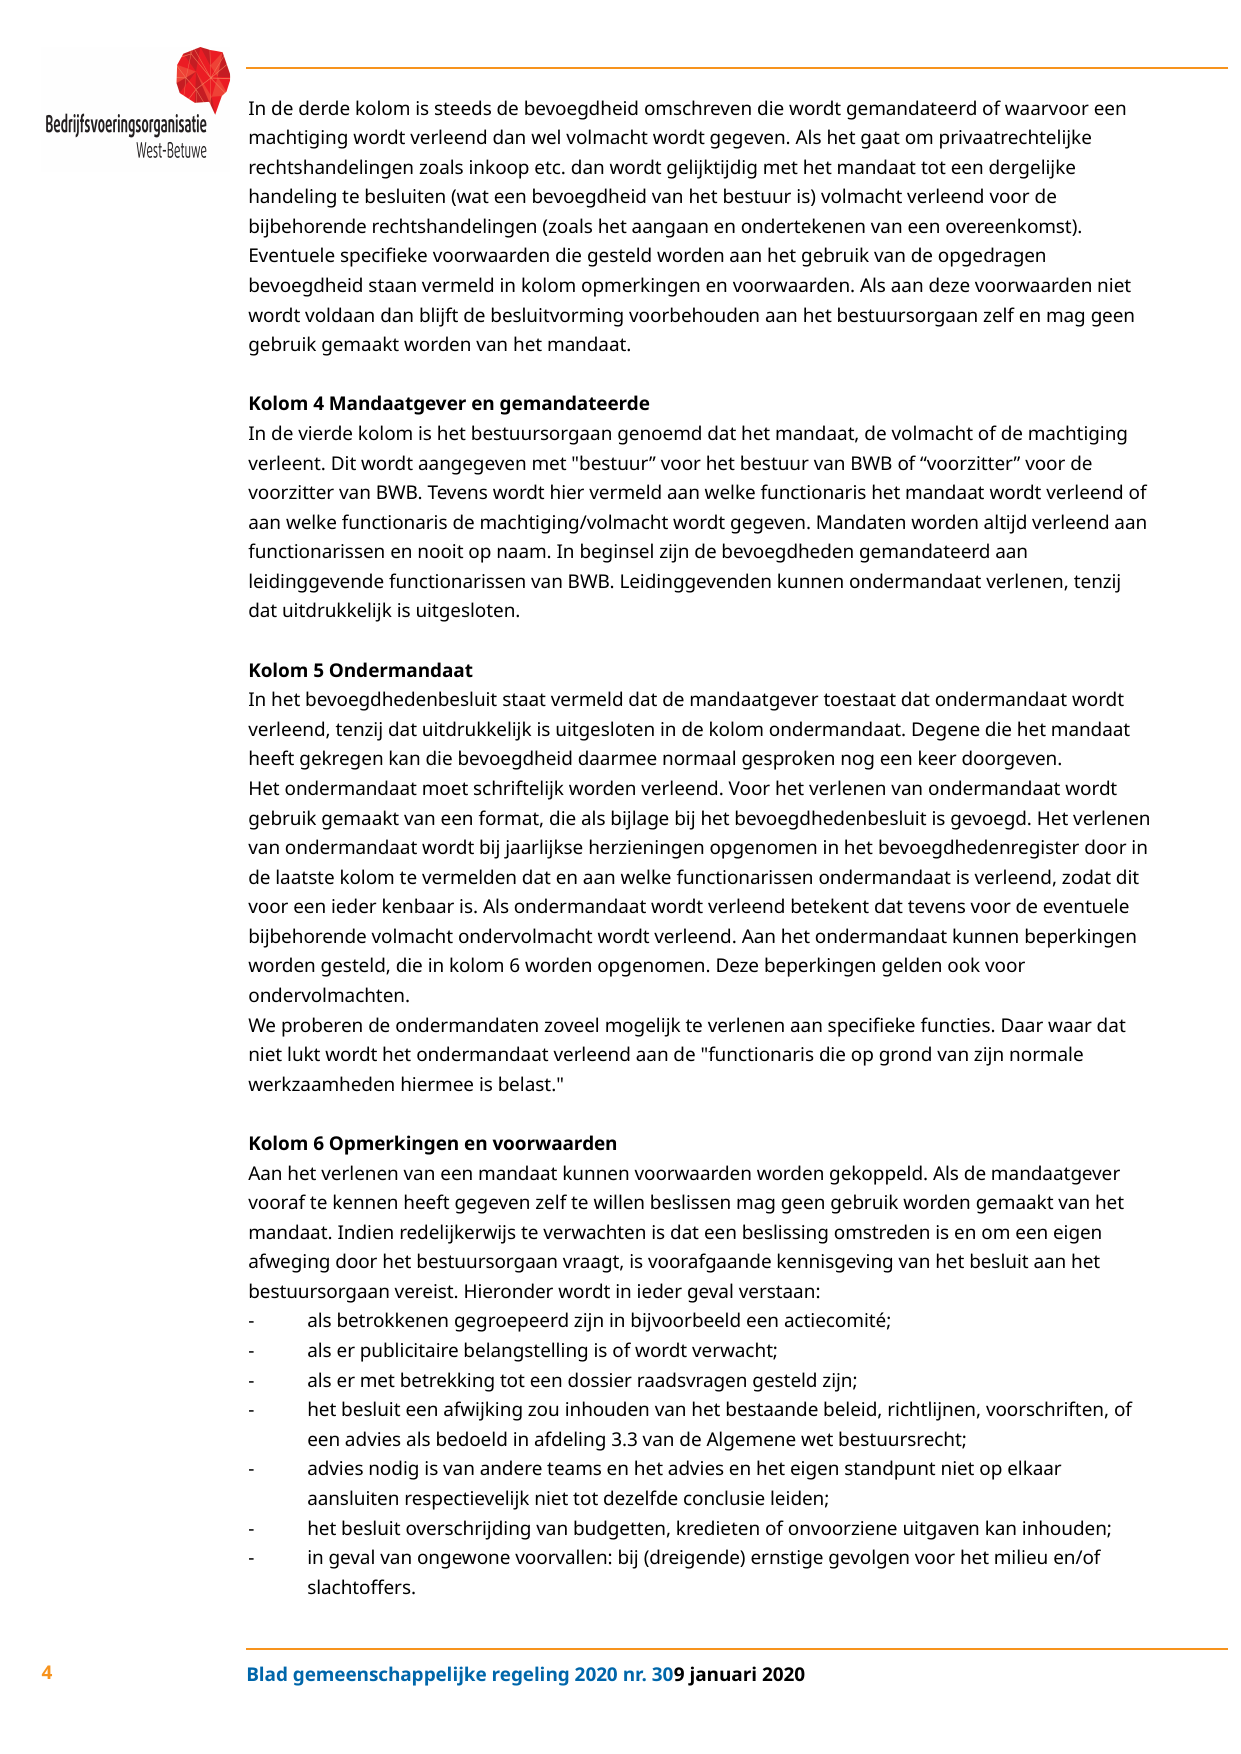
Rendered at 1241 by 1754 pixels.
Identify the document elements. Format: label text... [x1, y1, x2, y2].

picture [41, 47, 231, 172]
list het besluit een afwijking zou inhouden van het bestaande beleid, richtlijnen, voorschriften, of een advies als bedoeld in afdeling 3.3 van de Algemene wet bestuursrecht; [248, 1396, 1152, 1452]
list het besluit overschrijding van budgetten, kredieten of onvoorziene uitgaven kan inhouden; [248, 1515, 1152, 1541]
list als betrokkenen gegroepeerd zijn in bijvoorbeeld een actiecomité; [248, 1308, 1152, 1333]
list als er publicitaire belangstelling is of wordt verwacht; [248, 1337, 1152, 1363]
text We proberen de ondermandaten zoveel mogelijk te verlenen aan specifieke functies. Daar waar dat niet lukt wordt het ondermandaat verleend aan de "functionaris die op grond van zijn normale werkzaamheden hiermee is belast." [248, 1012, 1152, 1097]
text Eventuele specifieke voorwaarden die gesteld worden aan het gebruik van de opgedragen bevoegdheid staan vermeld in kolom opmerkingen en voorwaarden. Als aan deze voorwaarden niet wordt voldaan dan blijft de besluitvorming voorbehouden aan het bestuursorgaan zelf en mag geen gebruik gemaakt worden van het mandaat. [248, 243, 1152, 357]
list advies nodig is van andere teams en het advies en het eigen standpunt niet op elkaar aansluiten respectievelijk niet tot dezelfde conclusie leiden; [248, 1456, 1152, 1511]
text In de vierde kolom is het bestuursorgaan genoemd dat het mandaat, de volmacht of de machtiging verleent. Dit wordt aangegeven met "bestuur” voor het bestuur van BWB of “voorzitter” voor de voorzitter van BWB. Tevens wordt hier vermeld aan welke functionaris het mandaat wordt verleend of aan welke functionaris de machtiging/volmacht wordt gegeven. Mandaten worden altijd verleend aan functionarissen en nooit op naam. In beginsel zijn de bevoegdheden gemandateerd aan leidinggevende functionarissen van BWB. Leidinggevenden kunnen ondermandaat verlenen, tenzij dat uitdrukkelijk is uitgesloten. [248, 420, 1152, 623]
text Het ondermandaat moet schriftelijk worden verleend. Voor het verlenen van ondermandaat wordt gebruik gemaakt van een format, die als bijlage bij het bevoegdhedenbesluit is gevoegd. Het verlenen van ondermandaat wordt bij jaarlijkse herzieningen opgenomen in het bevoegdhedenregister door in de laatste kolom te vermelden dat en aan welke functionarissen ondermandaat is verleend, zodat dit voor een ieder kenbaar is. Als ondermandaat wordt verleend betekent dat tevens voor de eventuele bijbehorende volmacht ondervolmacht wordt verleend. Aan het ondermandaat kunnen beperkingen worden gesteld, die in kolom 6 worden opgenomen. Deze beperkingen gelden ook voor ondervolmachten. [248, 775, 1152, 1008]
text Kolom 5 Ondermandaat [248, 657, 1152, 683]
text Kolom 6 Opmerkingen en voorwaarden [248, 1130, 1152, 1156]
text Aan het verlenen van een mandaat kunnen voorwaarden worden gekoppeld. Als de mandaatgever vooraf te kennen heeft gegeven zelf te willen beslissen mag geen gebruik worden gemaakt van het mandaat. Indien redelijkerwijs te verwachten is dat een beslissing omstreden is en om een eigen afweging door het bestuursorgaan vraagt, is voorafgaande kennisgeving van het besluit aan het bestuursorgaan vereist. Hieronder wordt in ieder geval verstaan: [248, 1160, 1152, 1304]
list als er met betrekking tot een dossier raadsvragen gesteld zijn; [248, 1367, 1152, 1393]
list in geval van ongewone voorvallen: bij (dreigende) ernstige gevolgen voor het milieu en/of slachtoffers. [248, 1544, 1152, 1600]
text In de derde kolom is steeds de bevoegdheid omschreven die wordt gemandateerd of waarvoor een machtiging wordt verleend dan wel volmacht wordt gegeven. Als het gaat om privaatrechtelijke rechtshandelingen zoals inkoop etc. dan wordt gelijktijdig met het mandaat tot een dergelijke handeling te besluiten (wat een bevoegdheid van het bestuur is) volmacht verleend voor de bijbehorende rechtshandelingen (zoals het aangaan en ondertekenen van een overeenkomst). [248, 95, 1152, 239]
text Kolom 4 Mandaatgever en gemandateerde [248, 391, 1152, 416]
text In het bevoegdhedenbesluit staat vermeld dat de mandaatgever toestaat dat ondermandaat wordt verleend, tenzij dat uitdrukkelijk is uitgesloten in de kolom ondermandaat. Degene die het mandaat heeft gekregen kan die bevoegdheid daarmee normaal gesproken nog een keer doorgeven. [248, 686, 1152, 771]
